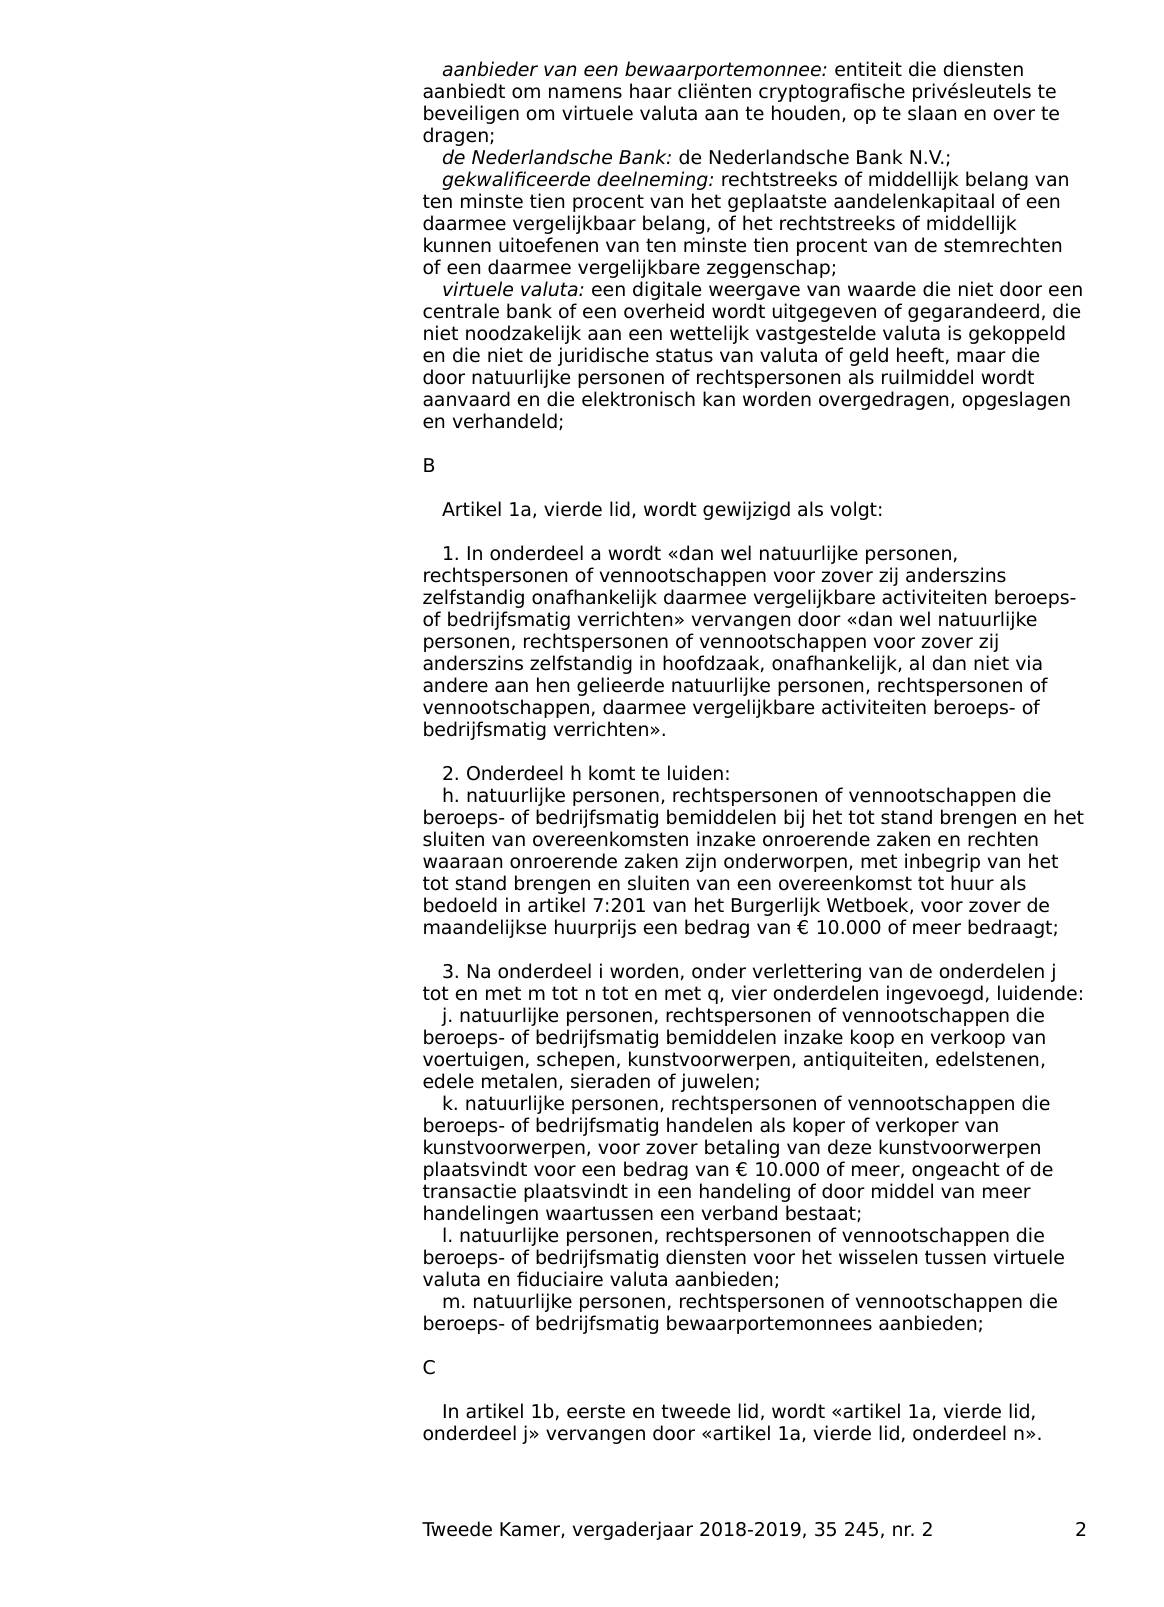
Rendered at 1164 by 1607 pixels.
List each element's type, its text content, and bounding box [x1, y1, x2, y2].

text B [422, 455, 1087, 477]
text aanbieder van een bewaarportemonnee: entiteit die diensten aanbiedt om namens haar cliënten cryptografische privésleutels te beveiligen om virtuele valuta aan te houden, op te slaan en over te dragen; [422, 59, 1087, 147]
text C [422, 1357, 1087, 1379]
text k. natuurlijke personen, rechtspersonen of vennootschappen die beroeps- of bedrijfsmatig handelen als koper of verkoper van kunstvoorwerpen, voor zover betaling van deze kunstvoorwerpen plaatsvindt voor een bedrag van € 10.000 of meer, ongeacht of de transactie plaatsvindt in een handeling of door middel van meer handelingen waartussen een verband bestaat; [422, 1093, 1087, 1225]
text 2. Onderdeel h komt te luiden: [422, 763, 1087, 785]
text de Nederlandsche Bank: de Nederlandsche Bank N.V.; [422, 147, 1087, 169]
text h. natuurlijke personen, rechtspersonen of vennootschappen die beroeps- of bedrijfsmatig bemiddelen bij het tot stand brengen en het sluiten van overeenkomsten inzake onroerende zaken en rechten waaraan onroerende zaken zijn onderworpen, met inbegrip van het tot stand brengen en sluiten van een overeenkomst tot huur als bedoeld in artikel 7:201 van het Burgerlijk Wetboek, voor zover de maandelijkse huurprijs een bedrag van € 10.000 of meer bedraagt; [422, 785, 1087, 939]
text l. natuurlijke personen, rechtspersonen of vennootschappen die beroeps- of bedrijfsmatig diensten voor het wisselen tussen virtuele valuta en fiduciaire valuta aanbieden; [422, 1225, 1087, 1291]
text 1. In onderdeel a wordt «dan wel natuurlijke personen, rechtspersonen of vennootschappen voor zover zij anderszins zelfstandig onafhankelijk daarmee vergelijkbare activiteiten beroeps- of bedrijfsmatig verrichten» vervangen door «dan wel natuurlijke personen, rechtspersonen of vennootschappen voor zover zij anderszins zelfstandig in hoofdzaak, onafhankelijk, al dan niet via andere aan hen gelieerde natuurlijke personen, rechtspersonen of vennootschappen, daarmee vergelijkbare activiteiten beroeps- of bedrijfsmatig verrichten». [422, 543, 1087, 741]
text gekwalificeerde deelneming: rechtstreeks of middellijk belang van ten minste tien procent van het geplaatste aandelenkapitaal of een daarmee vergelijkbaar belang, of het rechtstreeks of middellijk kunnen uitoefenen van ten minste tien procent van de stemrechten of een daarmee vergelijkbare zeggenschap; [422, 169, 1087, 279]
text j. natuurlijke personen, rechtspersonen of vennootschappen die beroeps- of bedrijfsmatig bemiddelen inzake koop en verkoop van voertuigen, schepen, kunstvoorwerpen, antiquiteiten, edelstenen, edele metalen, sieraden of juwelen; [422, 1005, 1087, 1093]
text Artikel 1a, vierde lid, wordt gewijzigd als volgt: [422, 499, 1087, 521]
text In artikel 1b, eerste en tweede lid, wordt «artikel 1a, vierde lid, onderdeel j» vervangen door «artikel 1a, vierde lid, onderdeel n». [422, 1401, 1087, 1445]
text virtuele valuta: een digitale weergave van waarde die niet door een centrale bank of een overheid wordt uitgegeven of gegarandeerd, die niet noodzakelijk aan een wettelijk vastgestelde valuta is gekoppeld en die niet de juridische status van valuta of geld heeft, maar die door natuurlijke personen of rechtspersonen als ruilmiddel wordt aanvaard en die elektronisch kan worden overgedragen, opgeslagen en verhandeld; [422, 279, 1087, 433]
text m. natuurlijke personen, rechtspersonen of vennootschappen die beroeps- of bedrijfsmatig bewaarportemonnees aanbieden; [422, 1291, 1087, 1335]
text 3. Na onderdeel i worden, onder verlettering van de onderdelen j tot en met m tot n tot en met q, vier onderdelen ingevoegd, luidende: [422, 961, 1087, 1005]
